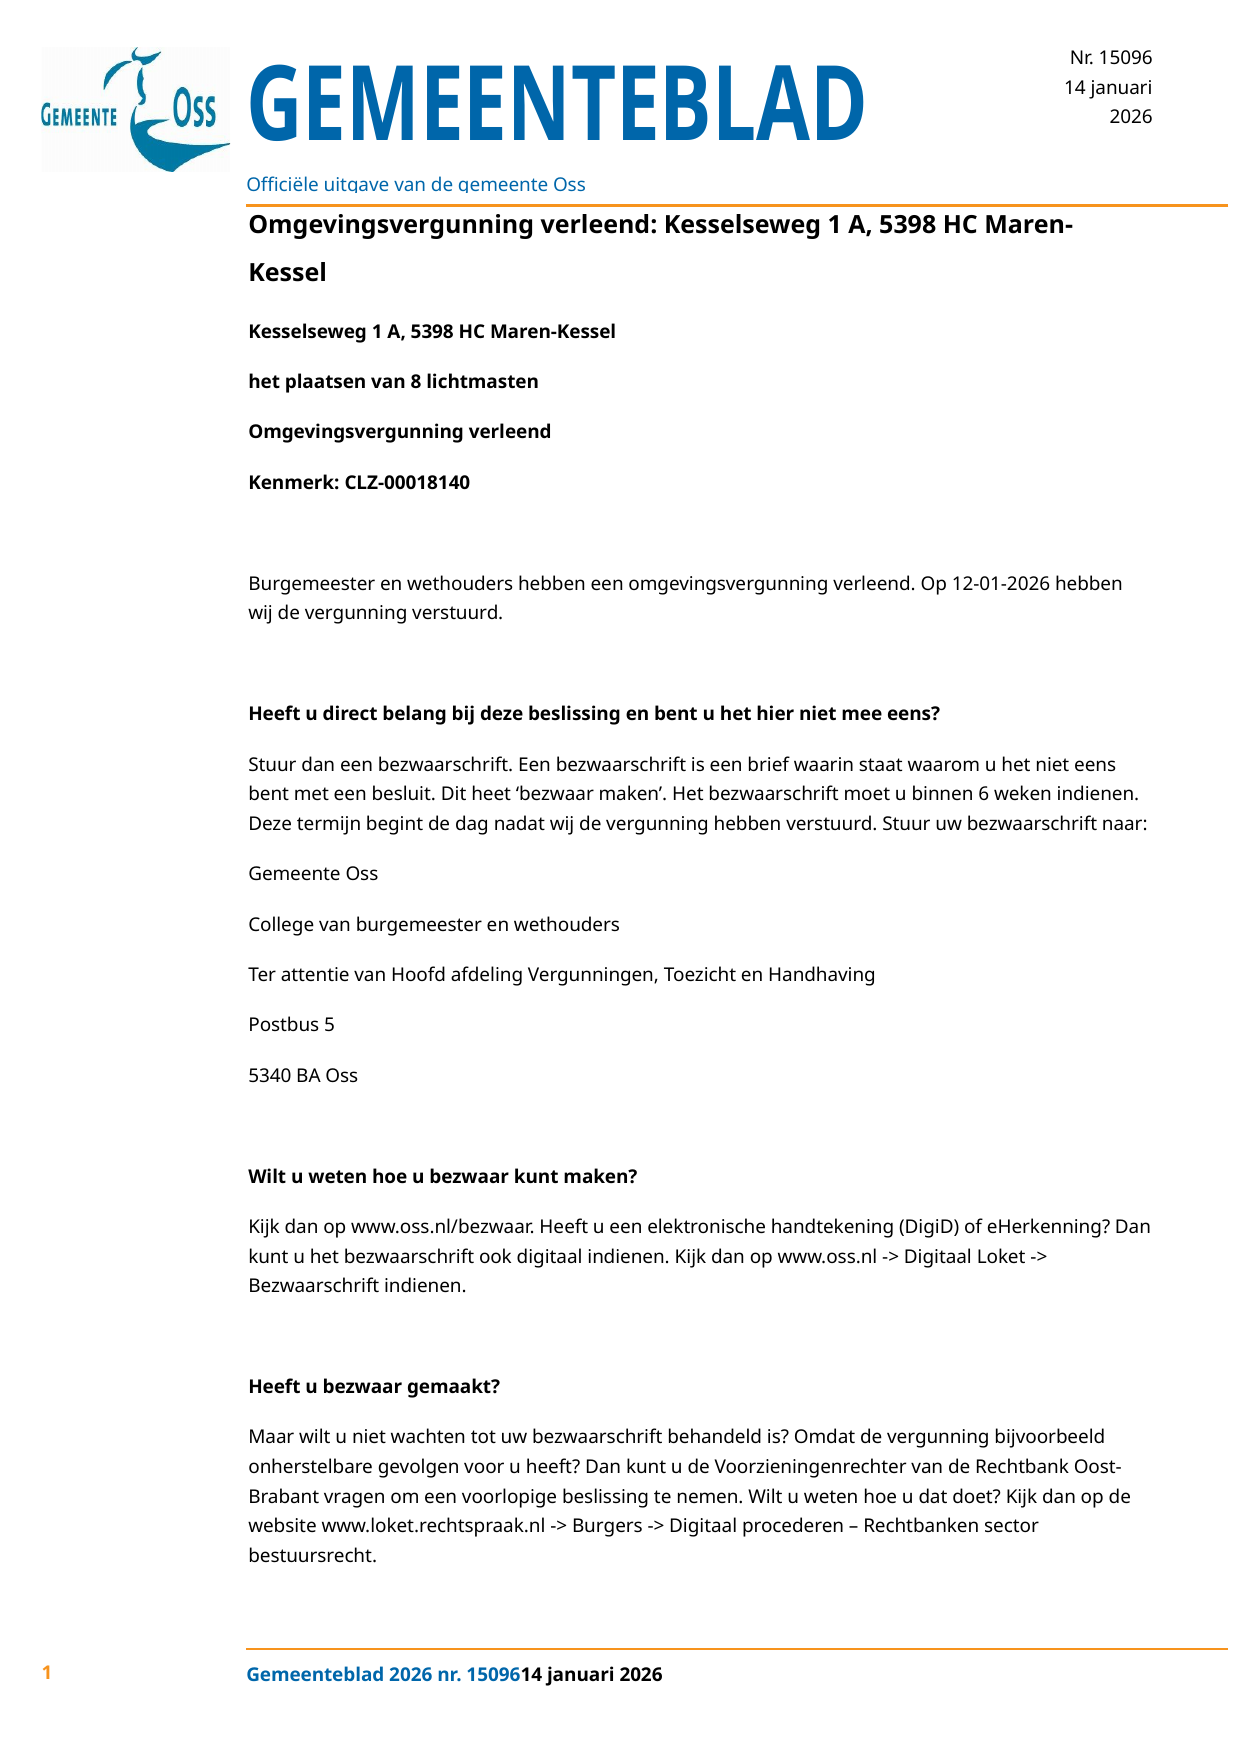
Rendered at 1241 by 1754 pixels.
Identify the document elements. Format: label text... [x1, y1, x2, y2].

text Kenmerk: CLZ-00018140 [248, 469, 1152, 495]
text Stuur dan een bezwaarschrift. Een bezwaarschrift is een brief waarin staat waarom u het niet eens bent met een besluit. Dit heet ‘bezwaar maken’. Het bezwaarschrift moet u binnen 6 weken indienen. Deze termijn begint de dag nadat wij de vergunning hebben verstuurd. Stuur uw bezwaarschrift naar: [248, 751, 1152, 836]
text Omgevingsvergunning verleend [248, 419, 1152, 444]
picture [41, 47, 231, 172]
text het plaatsen van 8 lichtmasten [248, 368, 1152, 394]
text 5340 BA Oss [248, 1062, 1152, 1088]
text Heeft u direct belang bij deze beslissing en bent u het hier niet mee eens? [248, 700, 1152, 726]
text College van burgemeester en wethouders [248, 911, 1152, 937]
text Burgemeester en wethouders hebben een omgevingsvergunning verleend. Op 12-01-2026 hebben wij de vergunning verstuurd. [248, 570, 1152, 625]
text Ter attentie van Hoofd afdeling Vergunningen, Toezicht en Handhaving [248, 961, 1152, 987]
text Gemeente Oss [248, 860, 1152, 886]
text Kesselseweg 1 A, 5398 HC Maren-Kessel [248, 318, 1152, 344]
text Wilt u weten hoe u bezwaar kunt maken? [248, 1163, 1152, 1189]
text Maar wilt u niet wachten tot uw bezwaarschrift behandeld is? Omdat de vergunning bijvoorbeeld onherstelbare gevolgen voor u heeft? Dan kunt u de Voorzieningenrechter van de Rechtbank Oost-Brabant vragen om een voorlopige beslissing te nemen. Wilt u weten hoe u dat doet? Kijk dan op de website www.loket.rechtspraak.nl -> Burgers -> Digitaal procederen – Rechtbanken sector bestuursrecht. [248, 1424, 1152, 1568]
text Omgevingsvergunning verleend: Kesselseweg 1 A, 5398 HC Maren-Kessel [248, 207, 1152, 288]
text Heeft u bezwaar gemaakt? [248, 1373, 1152, 1399]
text Postbus 5 [248, 1012, 1152, 1037]
text Kijk dan op www.oss.nl/bezwaar. Heeft u een elektronische handtekening (DigiD) of eHerkenning? Dan kunt u het bezwaarschrift ook digitaal indienen. Kijk dan op www.oss.nl -> Digitaal Loket -> Bezwaarschrift indienen. [248, 1213, 1152, 1298]
